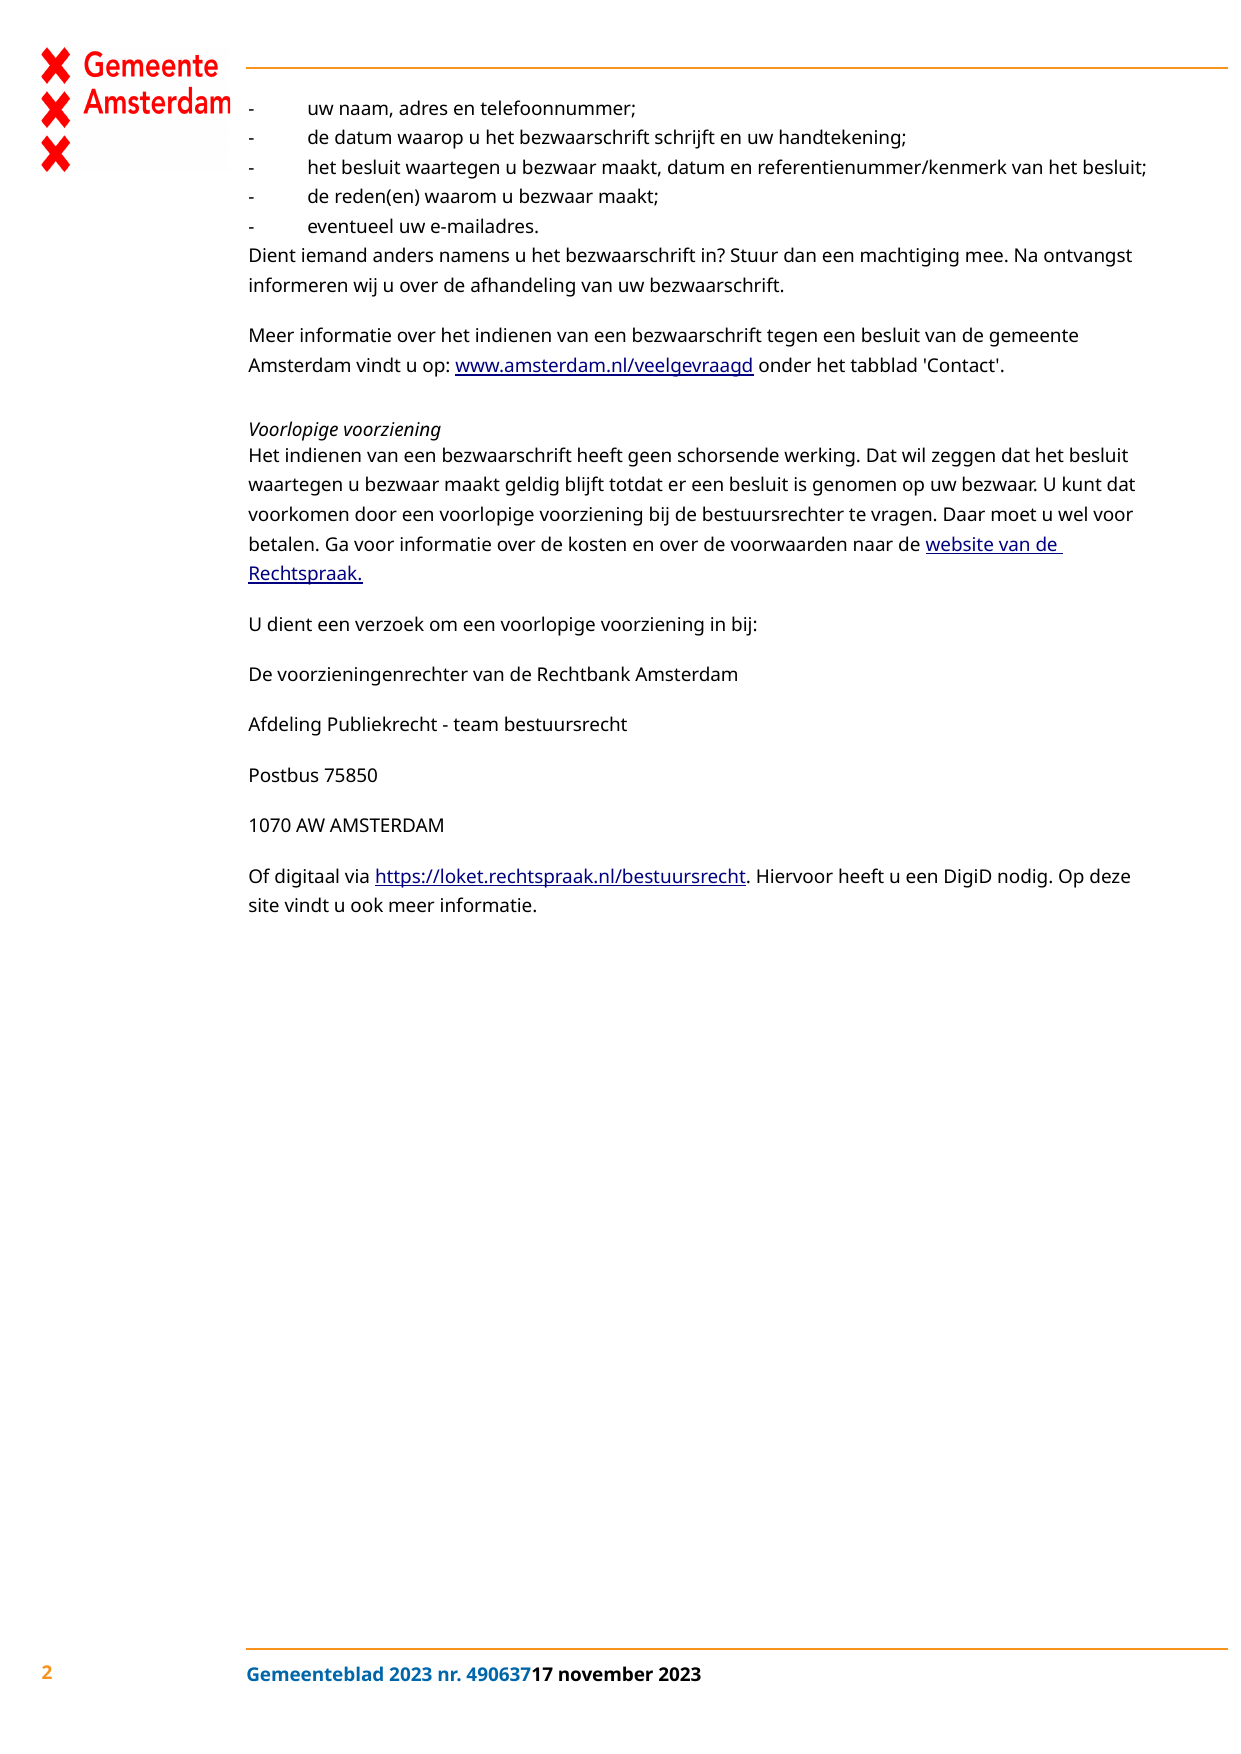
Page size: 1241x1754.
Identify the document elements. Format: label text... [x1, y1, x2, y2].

list de reden(en) waarom u bezwaar maakt; [248, 183, 1152, 209]
text Voorlopige voorziening [248, 416, 1152, 442]
text Dient iemand anders namens u het bezwaarschrift in? Stuur dan een machtiging mee. Na ontvangst informeren wij u over de afhandeling van uw bezwaarschrift. [248, 243, 1152, 298]
list eventueel uw e-mailadres. [248, 213, 1152, 239]
text Het indienen van een bezwaarschrift heeft geen schorsende werking. Dat wil zeggen dat het besluit waartegen u bezwaar maakt geldig blijft totdat er een besluit is genomen op uw bezwaar. U kunt dat voorkomen door een voorlopige voorziening bij de bestuursrechter te vragen. Daar moet u wel voor betalen. Ga voor informatie over de kosten en over de voorwaarden naar de website van de Rechtspraak. [248, 442, 1152, 586]
list de datum waarop u het bezwaarschrift schrijft en uw handtekening; [248, 124, 1152, 150]
text Meer informatie over het indienen van een bezwaarschrift tegen een besluit van de gemeente Amsterdam vindt u op: www.amsterdam.nl/veelgevraagd onder het tabblad 'Contact'. [248, 323, 1152, 378]
text Postbus 75850 [248, 762, 1152, 788]
text Afdeling Publiekrecht - team bestuursrecht [248, 712, 1152, 737]
text De voorzieningenrechter van de Rechtbank Amsterdam [248, 661, 1152, 687]
picture [41, 47, 231, 172]
text Of digitaal via https://loket.rechtspraak.nl/bestuursrecht. Hiervoor heeft u een DigiD nodig. Op deze site vindt u ook meer informatie. [248, 863, 1152, 918]
text 1070 AW AMSTERDAM [248, 812, 1152, 838]
list uw naam, adres en telefoonnummer; [248, 95, 1152, 121]
list het besluit waartegen u bezwaar maakt, datum en referentienummer/kenmerk van het besluit; [248, 154, 1152, 180]
text U dient een verzoek om een voorlopige voorziening in bij: [248, 611, 1152, 636]
